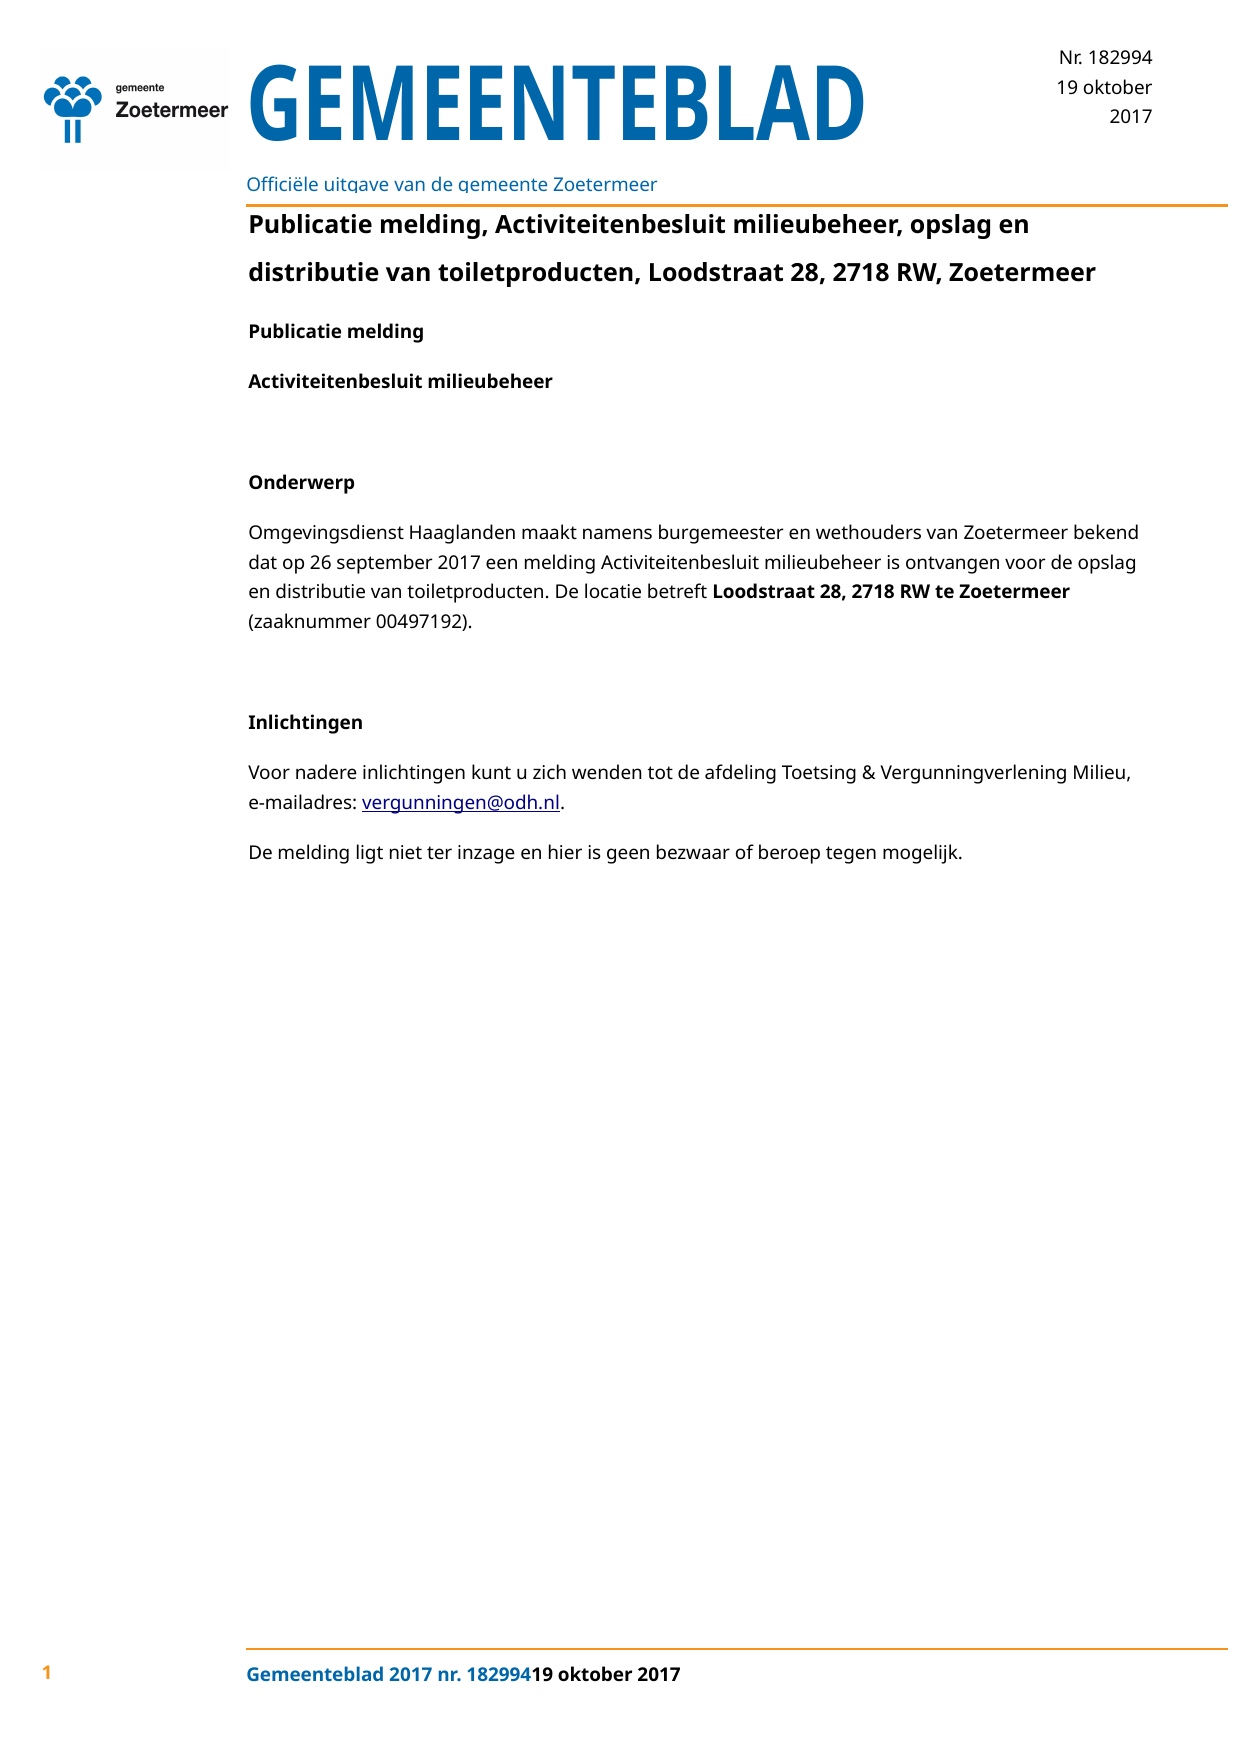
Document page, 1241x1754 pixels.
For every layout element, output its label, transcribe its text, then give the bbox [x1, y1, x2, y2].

text Inlichtingen [248, 709, 1152, 735]
text Voor nadere inlichtingen kunt u zich wenden tot de afdeling Toetsing & Vergunningverlening Milieu, e-mailadres: vergunningen@odh.nl. [248, 759, 1152, 815]
text De melding ligt niet ter inzage en hier is geen bezwaar of beroep tegen mogelijk. [248, 839, 1152, 865]
text Publicatie melding [248, 318, 1152, 344]
text Activiteitenbesluit milieubeheer [248, 368, 1152, 394]
picture [41, 47, 231, 172]
text Publicatie melding, Activiteitenbesluit milieubeheer, opslag en distributie van toiletproducten, Loodstraat 28, 2718 RW, Zoetermeer [248, 207, 1152, 288]
text Omgevingsdienst Haaglanden maakt namens burgemeester en wethouders van Zoetermeer bekend dat op 26 september 2017 een melding Activiteitenbesluit milieubeheer is ontvangen voor de opslag en distributie van toiletproducten. De locatie betreft Loodstraat 28, 2718 RW te Zoetermeer (zaaknummer 00497192). [248, 519, 1152, 634]
text Onderwerp [248, 469, 1152, 495]
